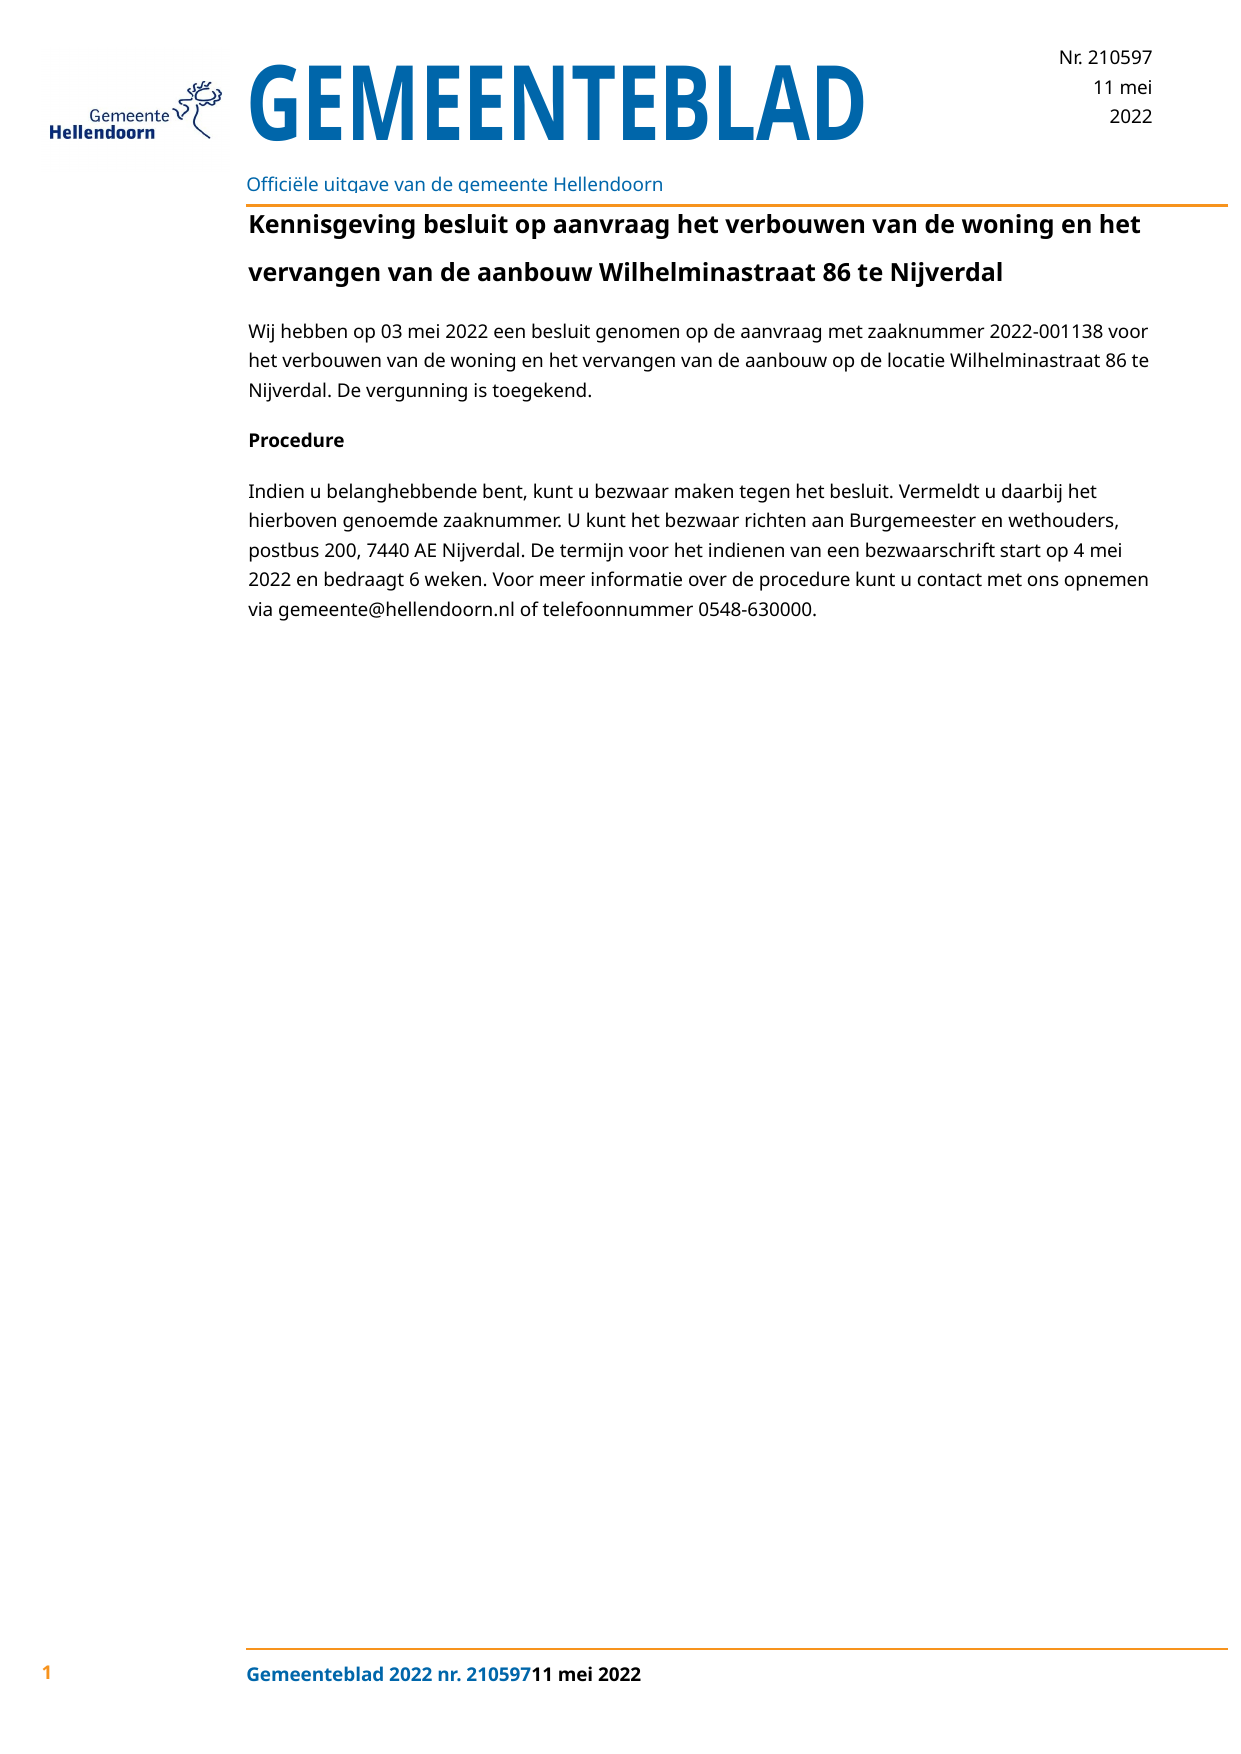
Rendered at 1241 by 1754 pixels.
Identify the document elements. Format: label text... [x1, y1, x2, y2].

text Wij hebben op 03 mei 2022 een besluit genomen op de aanvraag met zaaknummer 2022-001138 voor het verbouwen van de woning en het vervangen van de aanbouw op de locatie Wilhelminastraat 86 te Nijverdal. De vergunning is toegekend. [248, 318, 1152, 403]
text Indien u belanghebbende bent, kunt u bezwaar maken tegen het besluit. Vermeldt u daarbij het hierboven genoemde zaaknummer. U kunt het bezwaar richten aan Burgemeester en wethouders, postbus 200, 7440 AE Nijverdal. De termijn voor het indienen van een bezwaarschrift start op 4 mei 2022 en bedraagt 6 weken. Voor meer informatie over de procedure kunt u contact met ons opnemen via gemeente@hellendoorn.nl of telefoonnummer 0548-630000. [248, 478, 1152, 622]
text Procedure [248, 427, 1152, 453]
picture [41, 47, 231, 172]
text Kennisgeving besluit op aanvraag het verbouwen van de woning en het vervangen van de aanbouw Wilhelminastraat 86 te Nijverdal [248, 207, 1152, 288]
